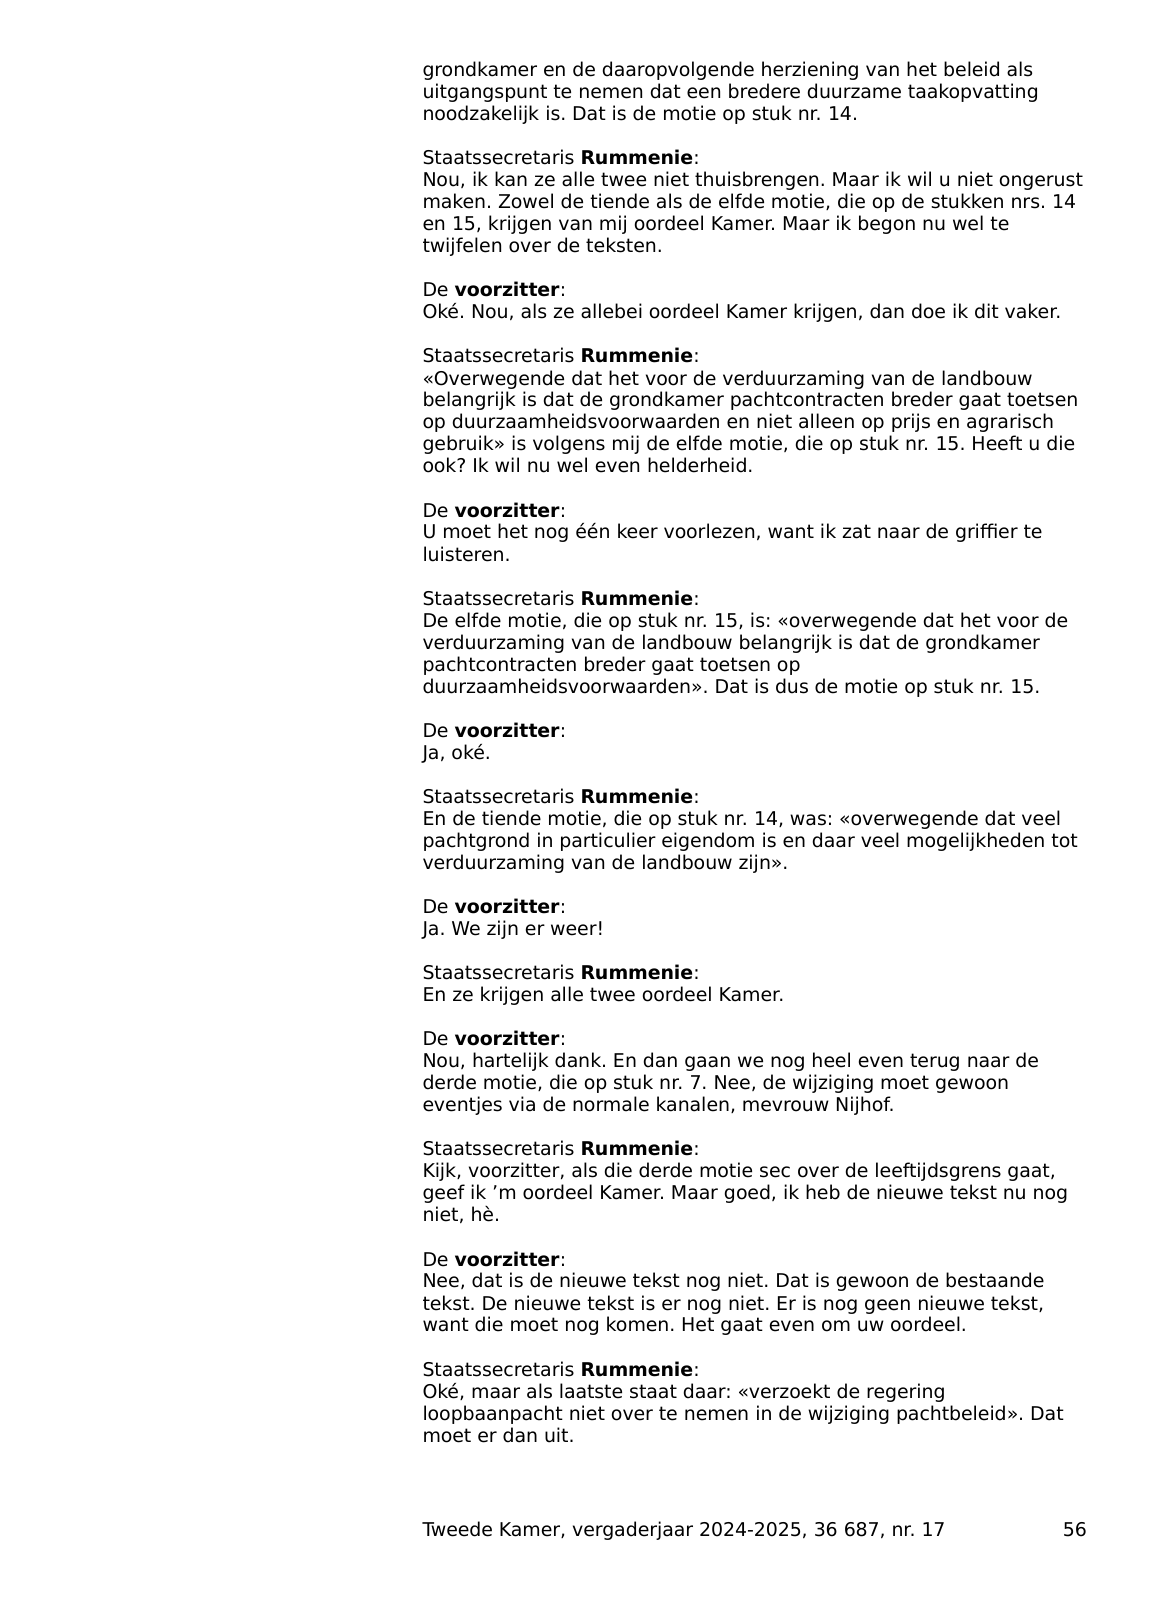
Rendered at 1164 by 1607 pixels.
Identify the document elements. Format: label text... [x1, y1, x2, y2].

text «Overwegende dat het voor de verduurzaming van de landbouw belangrijk is dat de grondkamer pachtcontracten breder gaat toetsen op duurzaamheidsvoorwaarden en niet alleen op prijs en agrarisch gebruik» is volgens mij de elfde motie, die op stuk nr. 15. Heeft u die ook? Ik wil nu wel even helderheid. [422, 367, 1087, 477]
text De voorzitter: [422, 896, 1087, 918]
text De voorzitter: [422, 1028, 1087, 1050]
text En de tiende motie, die op stuk nr. 14, was: «overwegende dat veel pachtgrond in particulier eigendom is en daar veel mogelijkheden tot verduurzaming van de landbouw zijn». [422, 808, 1087, 874]
text Staatssecretaris Rummenie: [422, 147, 1087, 169]
text Staatssecretaris Rummenie: [422, 345, 1087, 367]
text Ja, oké. [422, 742, 1087, 764]
text De elfde motie, die op stuk nr. 15, is: «overwegende dat het voor de verduurzaming van de landbouw belangrijk is dat de grondkamer pachtcontracten breder gaat toetsen op duurzaamheidsvoorwaarden». Dat is dus de motie op stuk nr. 15. [422, 609, 1087, 697]
text Staatssecretaris Rummenie: [422, 786, 1087, 808]
text Staatssecretaris Rummenie: [422, 1358, 1087, 1381]
text Nou, hartelijk dank. En dan gaan we nog heel even terug naar de derde motie, die op stuk nr. 7. Nee, de wijziging moet gewoon eventjes via de normale kanalen, mevrouw Nijhof. [422, 1050, 1087, 1116]
text Staatssecretaris Rummenie: [422, 1138, 1087, 1160]
text Oké. Nou, als ze allebei oordeel Kamer krijgen, dan doe ik dit vaker. [422, 301, 1087, 323]
text Nee, dat is de nieuwe tekst nog niet. Dat is gewoon de bestaande tekst. De nieuwe tekst is er nog niet. Er is nog geen nieuwe tekst, want die moet nog komen. Het gaat even om uw oordeel. [422, 1270, 1087, 1336]
text Oké, maar als laatste staat daar: «verzoekt de regering loopbaanpacht niet over te nemen in de wijziging pachtbeleid». Dat moet er dan uit. [422, 1381, 1087, 1446]
text Kijk, voorzitter, als die derde motie sec over de leeftijdsgrens gaat, geef ik ’m oordeel Kamer. Maar goed, ik heb de nieuwe tekst nu nog niet, hè. [422, 1160, 1087, 1226]
text De voorzitter: [422, 279, 1087, 301]
text Staatssecretaris Rummenie: [422, 588, 1087, 609]
text De voorzitter: [422, 499, 1087, 521]
text Ja. We zijn er weer! [422, 918, 1087, 940]
text U moet het nog één keer voorlezen, want ik zat naar de griffier te luisteren. [422, 521, 1087, 565]
text De voorzitter: [422, 1248, 1087, 1270]
text En ze krijgen alle twee oordeel Kamer. [422, 984, 1087, 1006]
text Staatssecretaris Rummenie: [422, 962, 1087, 984]
text Nou, ik kan ze alle twee niet thuisbrengen. Maar ik wil u niet ongerust maken. Zowel de tiende als de elfde motie, die op de stukken nrs. 14 en 15, krijgen van mij oordeel Kamer. Maar ik begon nu wel te twijfelen over de teksten. [422, 169, 1087, 257]
text grondkamer en de daaropvolgende herziening van het beleid als uitgangspunt te nemen dat een bredere duurzame taakopvatting noodzakelijk is. Dat is de motie op stuk nr. 14. [422, 59, 1087, 125]
text De voorzitter: [422, 720, 1087, 742]
